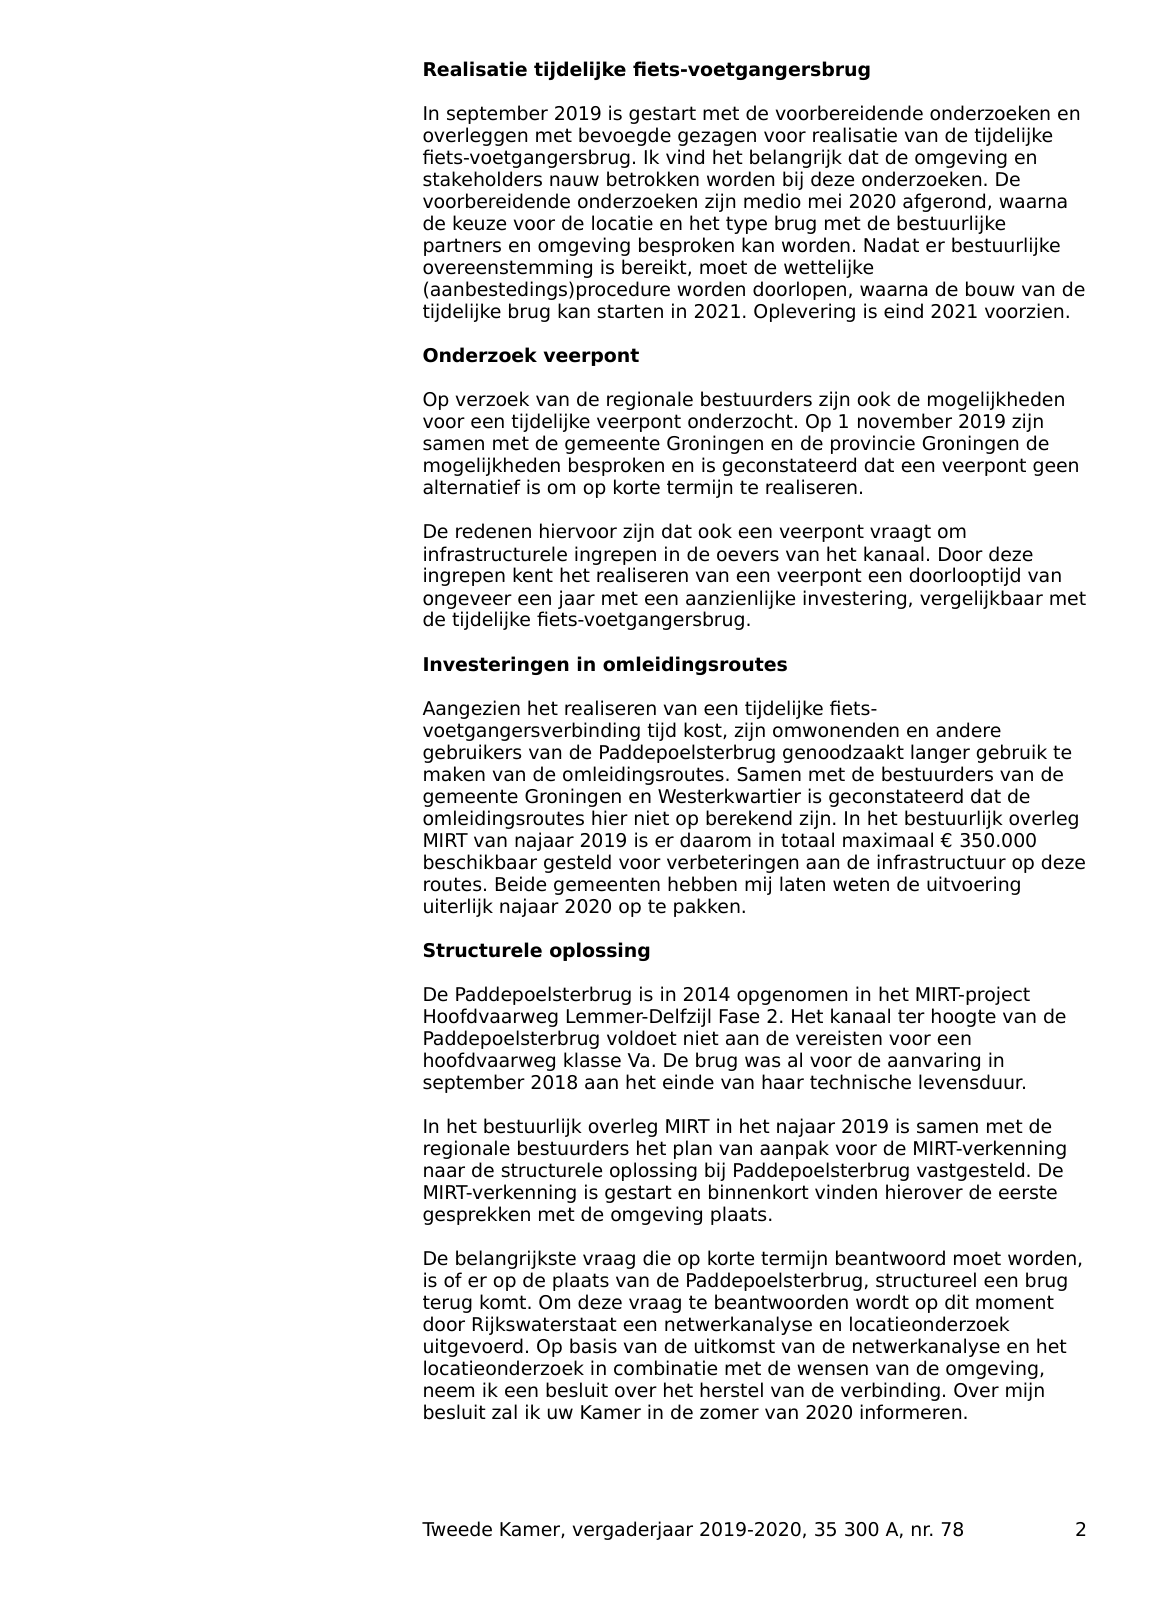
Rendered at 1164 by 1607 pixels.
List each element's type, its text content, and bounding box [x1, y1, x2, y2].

subtitle Investeringen in omleidingsroutes [422, 653, 1087, 676]
text De belangrijkste vraag die op korte termijn beantwoord moet worden, is of er op de plaats van de Paddepoelsterbrug, structureel een brug terug komt. Om deze vraag te beantwoorden wordt op dit moment door Rijkswaterstaat een netwerkanalyse en locatieonderzoek uitgevoerd. Op basis van de uitkomst van de netwerkanalyse en het locatieonderzoek in combinatie met de wensen van de omgeving, neem ik een besluit over het herstel van de verbinding. Over mijn besluit zal ik uw Kamer in de zomer van 2020 informeren. [422, 1248, 1087, 1424]
subtitle Onderzoek veerpont [422, 345, 1087, 367]
text De Paddepoelsterbrug is in 2014 opgenomen in het MIRT-project Hoofdvaarweg Lemmer-Delfzijl Fase 2. Het kanaal ter hoogte van de Paddepoelsterbrug voldoet niet aan de vereisten voor een hoofdvaarweg klasse Va. De brug was al voor de aanvaring in september 2018 aan het einde van haar technische levensduur. [422, 984, 1087, 1094]
text De redenen hiervoor zijn dat ook een veerpont vraagt om infrastructurele ingrepen in de oevers van het kanaal. Door deze ingrepen kent het realiseren van een veerpont een doorlooptijd van ongeveer een jaar met een aanzienlijke investering, vergelijkbaar met de tijdelijke fiets-voetgangersbrug. [422, 521, 1087, 631]
subtitle Structurele oplossing [422, 940, 1087, 962]
text Op verzoek van de regionale bestuurders zijn ook de mogelijkheden voor een tijdelijke veerpont onderzocht. Op 1 november 2019 zijn samen met de gemeente Groningen en de provincie Groningen de mogelijkheden besproken en is geconstateerd dat een veerpont geen alternatief is om op korte termijn te realiseren. [422, 389, 1087, 499]
subtitle Realisatie tijdelijke fiets-voetgangersbrug [422, 59, 1087, 81]
text In het bestuurlijk overleg MIRT in het najaar 2019 is samen met de regionale bestuurders het plan van aanpak voor de MIRT-verkenning naar de structurele oplossing bij Paddepoelsterbrug vastgesteld. De MIRT-verkenning is gestart en binnenkort vinden hierover de eerste gesprekken met de omgeving plaats. [422, 1116, 1087, 1226]
text In september 2019 is gestart met de voorbereidende onderzoeken en overleggen met bevoegde gezagen voor realisatie van de tijdelijke fiets-voetgangersbrug. Ik vind het belangrijk dat de omgeving en stakeholders nauw betrokken worden bij deze onderzoeken. De voorbereidende onderzoeken zijn medio mei 2020 afgerond, waarna de keuze voor de locatie en het type brug met de bestuurlijke partners en omgeving besproken kan worden. Nadat er bestuurlijke overeenstemming is bereikt, moet de wettelijke (aanbestedings)procedure worden doorlopen, waarna de bouw van de tijdelijke brug kan starten in 2021. Oplevering is eind 2021 voorzien. [422, 103, 1087, 323]
text Aangezien het realiseren van een tijdelijke fiets-voetgangersverbinding tijd kost, zijn omwonenden en andere gebruikers van de Paddepoelsterbrug genoodzaakt langer gebruik te maken van de omleidingsroutes. Samen met de bestuurders van de gemeente Groningen en Westerkwartier is geconstateerd dat de omleidingsroutes hier niet op berekend zijn. In het bestuurlijk overleg MIRT van najaar 2019 is er daarom in totaal maximaal € 350.000 beschikbaar gesteld voor verbeteringen aan de infrastructuur op deze routes. Beide gemeenten hebben mij laten weten de uitvoering uiterlijk najaar 2020 op te pakken. [422, 698, 1087, 917]
